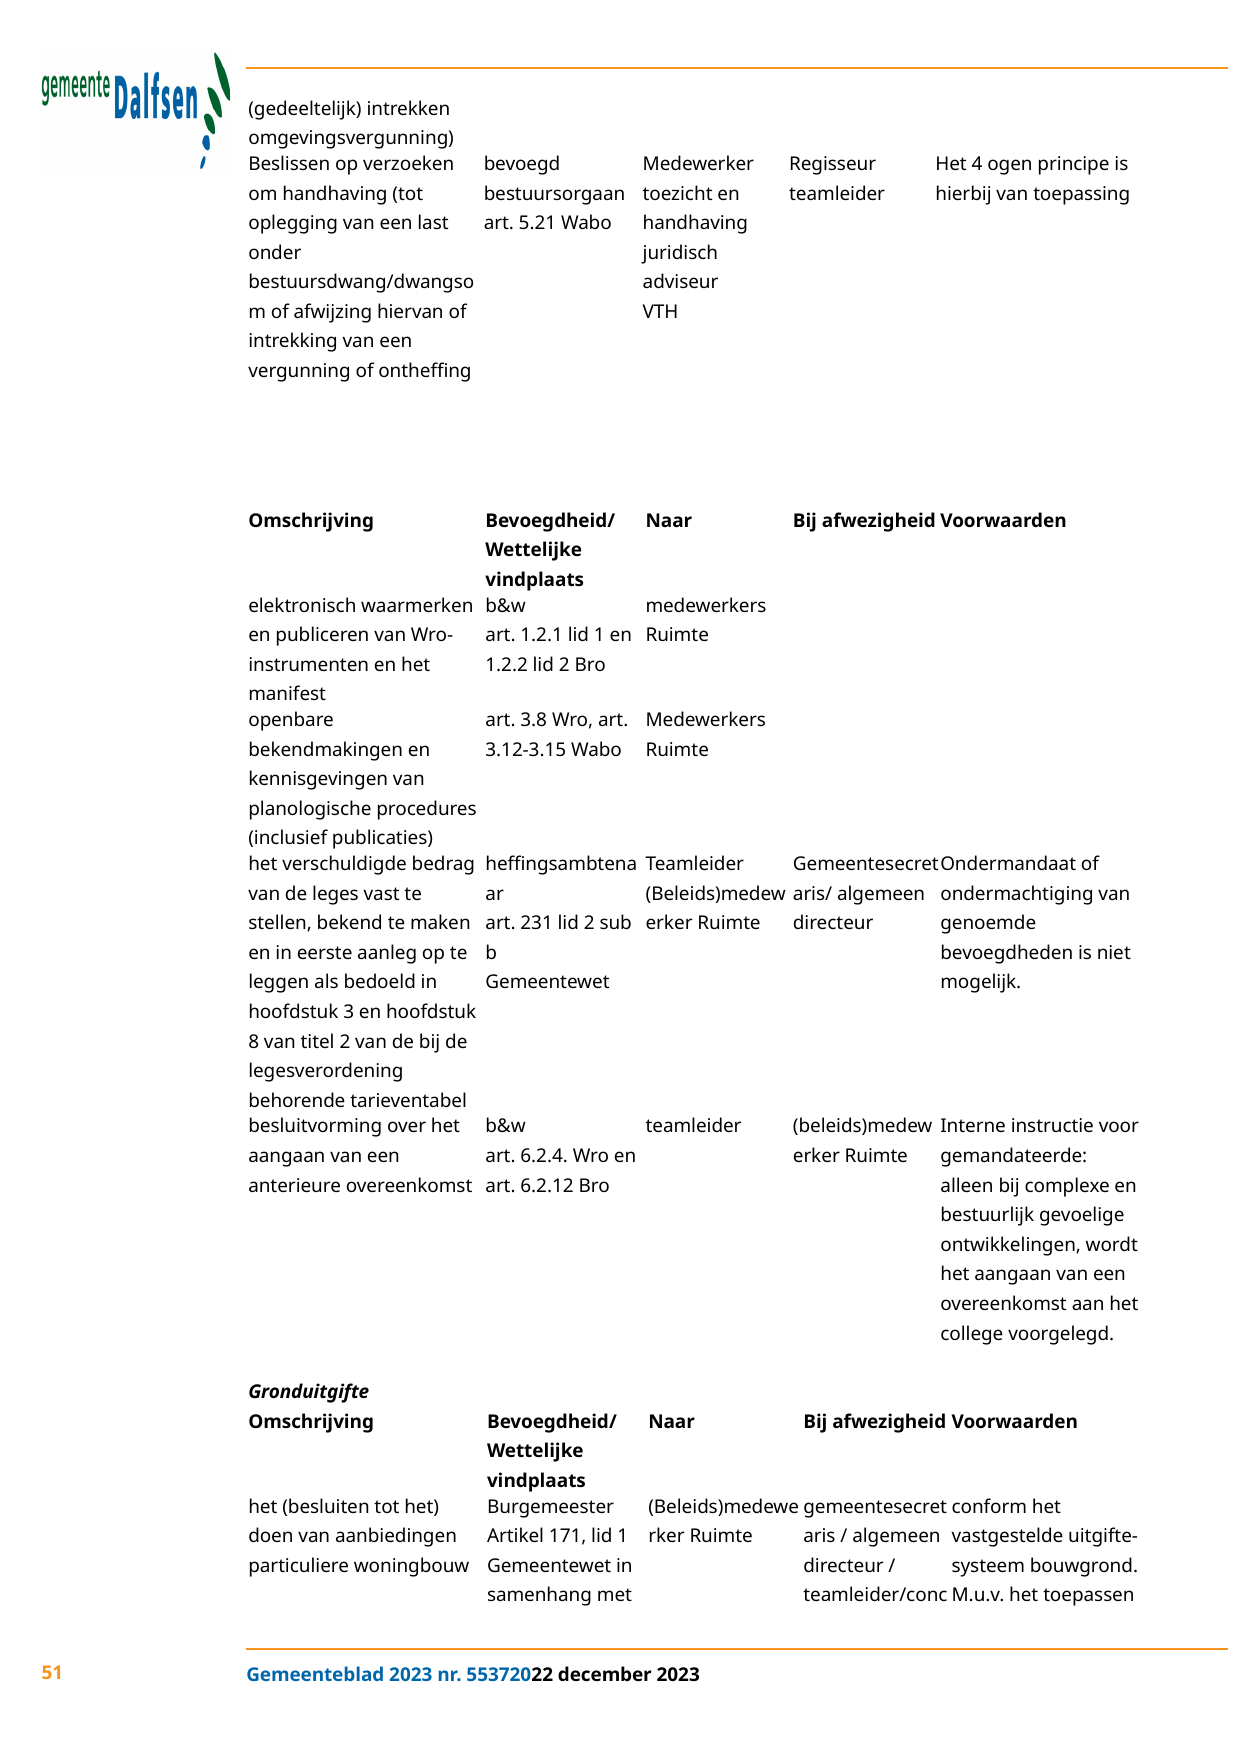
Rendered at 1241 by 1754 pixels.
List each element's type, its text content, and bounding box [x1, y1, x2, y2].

table_header Bij afwezigheid [803, 1408, 951, 1493]
table_header Omschrijving [248, 1408, 487, 1493]
table_cell teamleider [645, 1113, 793, 1346]
table_cell [940, 592, 1152, 706]
table_header Bevoegdheid/Wettelijke vindplaats [487, 1408, 648, 1493]
table_header Bij afwezigheid [793, 507, 940, 592]
table_cell [940, 706, 1152, 850]
table_cell Het 4 ogen principe is hierbij van toepassing [935, 150, 1152, 383]
table_cell het verschuldigde bedrag van de leges vast te stellen, bekend te maken en in eerste aanleg op te leggen als bedoeld in hoofdstuk 3 en hoofdstuk 8 van titel 2 van de bij de legesverordening behorende tarieventabel [248, 850, 485, 1113]
table_cell Teamleider (Beleids)medewerker Ruimte [645, 850, 793, 1113]
table_cell Regisseur teamleider [789, 150, 935, 383]
table_cell [793, 706, 940, 850]
table_cell [484, 95, 642, 150]
table_cell Ondermandaat of ondermachtiging van genoemde bevoegdheden is niet mogelijk. [940, 850, 1152, 1113]
table_cell het (besluiten tot het) doen van aanbiedingen particuliere woningbouw [248, 1493, 487, 1607]
table_cell medewerkers Ruimte [645, 592, 793, 706]
table_header Omschrijving [248, 507, 485, 592]
table_cell gemeentesecretaris / algemeen directeur / teamleider/conc [803, 1493, 951, 1607]
table_cell openbare bekendmakingen en kennisgevingen van planologische procedures (inclusief publicaties) [248, 706, 485, 850]
table_cell Gemeentesecretaris/ algemeen directeur [793, 850, 940, 1113]
table_cell b&w art. 1.2.1 lid 1 en 1.2.2 lid 2 Bro [485, 592, 645, 706]
table_cell art. 3.8 Wro, art. 3.12-3.15 Wabo [485, 706, 645, 850]
table_cell (Beleids)medewerker Ruimte [648, 1493, 803, 1607]
table_cell Beslissen op verzoeken om handhaving (tot oplegging van een last onder bestuursdwang/dwangsom of afwijzing hiervan of intrekking van een vergunning of ontheffing [248, 150, 483, 383]
table_header Voorwaarden [940, 507, 1152, 592]
table_header Naar [645, 507, 793, 592]
table_cell Burgemeester Artikel 171, lid 1 Gemeentewet in samenhang met [487, 1493, 648, 1607]
table_cell (beleids)medewerker Ruimte [793, 1113, 940, 1346]
table_cell bevoegd bestuursorgaan art. 5.21 Wabo [484, 150, 642, 383]
table_cell conform het vastgestelde uitgifte-systeem bouwgrond. M.u.v. het toepassen [951, 1493, 1152, 1607]
table_cell Medewerker toezicht en handhaving juridisch adviseur VTH [643, 150, 789, 383]
table_cell (gedeeltelijk) intrekken omgevingsvergunning) [248, 95, 483, 150]
table_cell elektronisch waarmerken en publiceren van Wro-instrumenten en het manifest [248, 592, 485, 706]
table_cell b&w art. 6.2.4. Wro en art. 6.2.12 Bro [485, 1113, 645, 1346]
table_cell [935, 95, 1152, 150]
table_cell besluitvorming over het aangaan van een anterieure overeenkomst [248, 1113, 485, 1346]
table_cell [789, 95, 935, 150]
table_header Naar [648, 1408, 803, 1493]
table_cell [793, 592, 940, 706]
table_header Bevoegdheid/Wettelijke vindplaats [485, 507, 645, 592]
table_header Voorwaarden [951, 1408, 1152, 1493]
text Gronduitgifte [248, 1378, 1152, 1404]
table_cell Medewerkers Ruimte [645, 706, 793, 850]
table_cell heffingsambtenaar art. 231 lid 2 sub b Gemeentewet [485, 850, 645, 1113]
table_cell Interne instructie voor gemandateerde: alleen bij complexe en bestuurlijk gevoelige ontwikkelingen, wordt het aangaan van een overeenkomst aan het college voorgelegd. [940, 1113, 1152, 1346]
table_cell [643, 95, 789, 150]
picture [41, 47, 231, 172]
